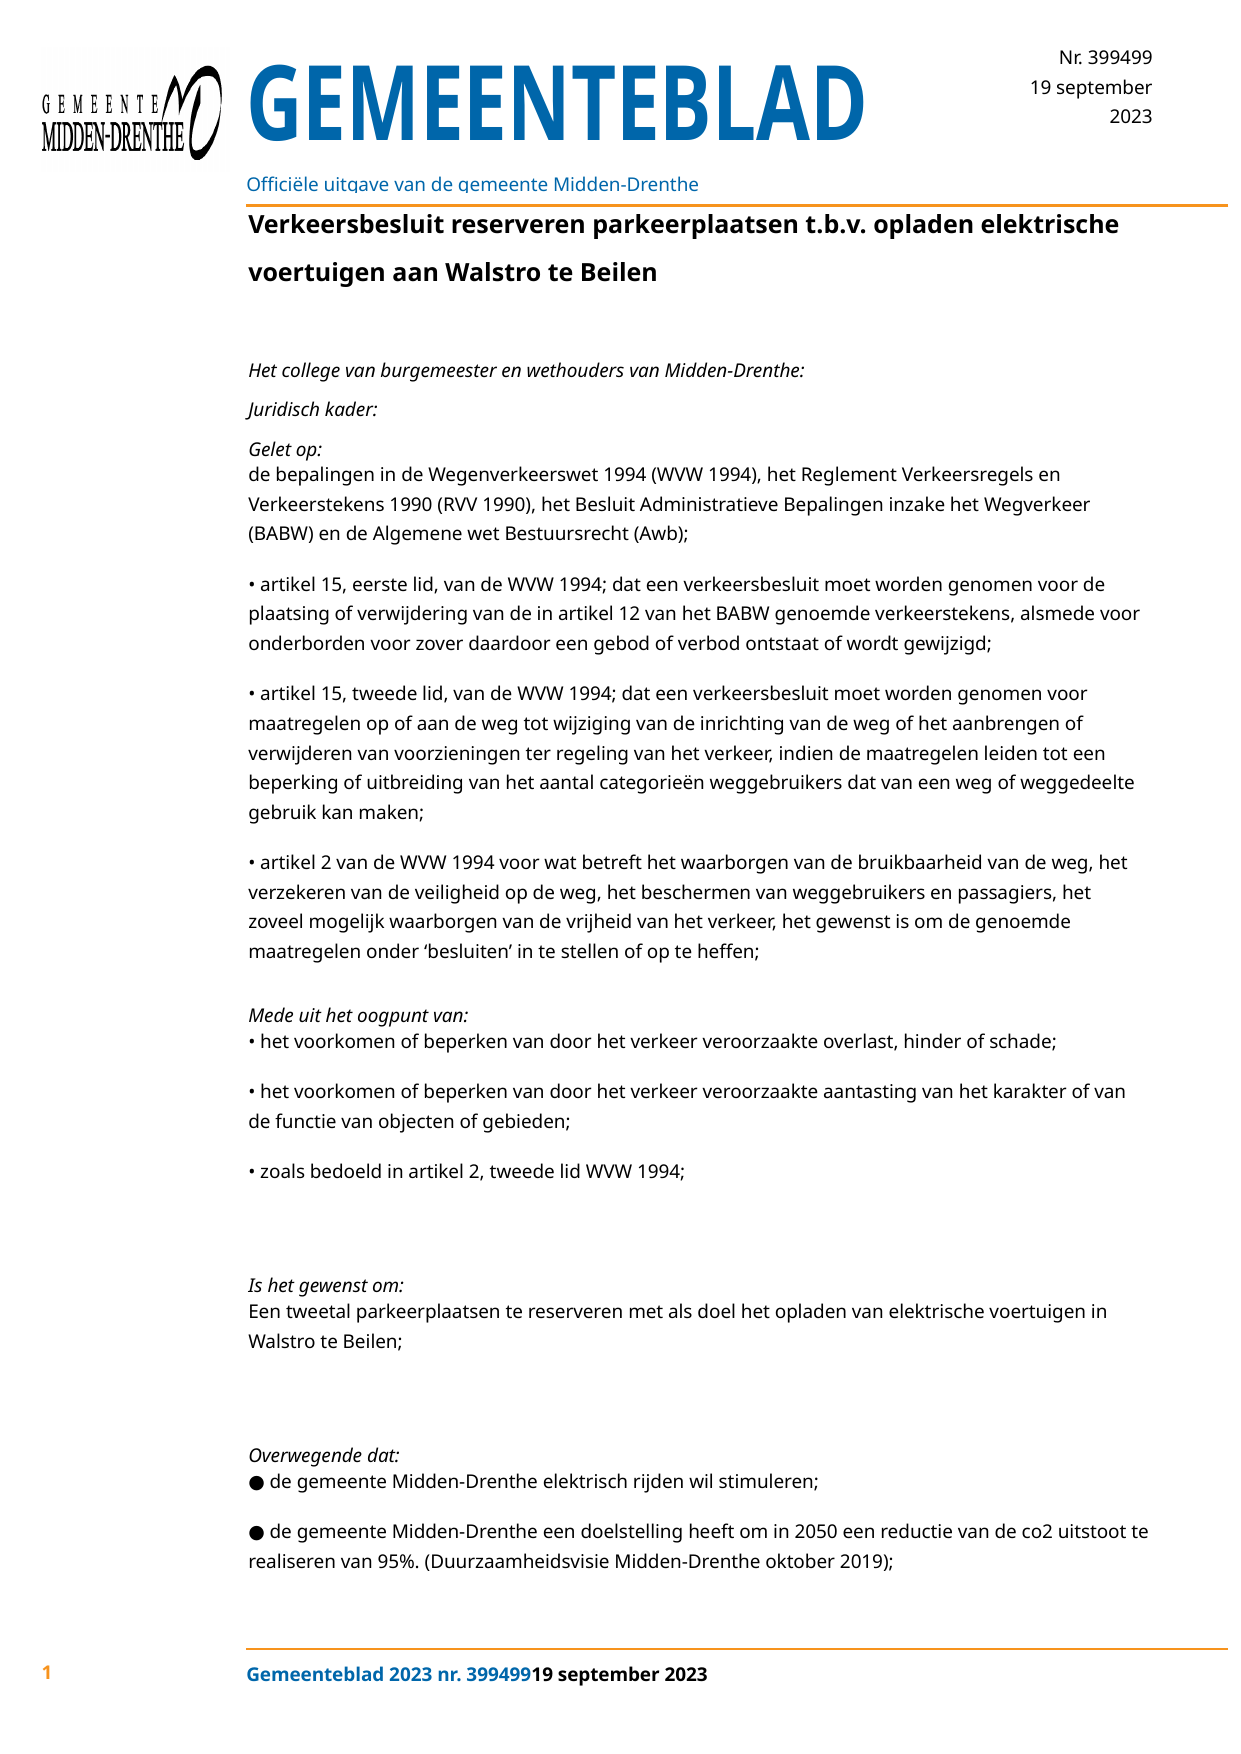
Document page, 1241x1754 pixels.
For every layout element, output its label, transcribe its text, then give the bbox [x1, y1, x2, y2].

text Is het gewenst om: [248, 1273, 1152, 1298]
picture [41, 47, 231, 172]
text • het voorkomen of beperken van door het verkeer veroorzaakte aantasting van het karakter of van de functie van objecten of gebieden; [248, 1078, 1152, 1133]
text Het college van burgemeester en wethouders van Midden-Drenthe: [248, 357, 1152, 383]
text • artikel 2 van de WVW 1994 voor wat betreft het waarborgen van de bruikbaarheid van de weg, het verzekeren van de veiligheid op de weg, het beschermen van weggebruikers en passagiers, het zoveel mogelijk waarborgen van de vrijheid van het verkeer, het gewenst is om de genoemde maatregelen onder ‘besluiten’ in te stellen of op te heffen; [248, 849, 1152, 964]
text Overwegende dat: [248, 1442, 1152, 1468]
text ● de gemeente Midden-Drenthe elektrisch rijden wil stimuleren; [248, 1468, 1152, 1494]
text Juridisch kader: [248, 396, 1152, 422]
text Gelet op: [248, 436, 1152, 461]
text • artikel 15, tweede lid, van de WVW 1994; dat een verkeersbesluit moet worden genomen voor maatregelen op of aan de weg tot wijziging van de inrichting van de weg of het aanbrengen of verwijderen van voorzieningen ter regeling van het verkeer, indien de maatregelen leiden tot een beperking of uitbreiding van het aantal categorieën weggebruikers dat van een weg of weggedeelte gebruik kan maken; [248, 681, 1152, 825]
text de bepalingen in de Wegenverkeerswet 1994 (WVW 1994), het Reglement Verkeersregels en Verkeerstekens 1990 (RVV 1990), het Besluit Administratieve Bepalingen inzake het Wegverkeer (BABW) en de Algemene wet Bestuursrecht (Awb); [248, 461, 1152, 546]
text Een tweetal parkeerplaatsen te reserveren met als doel het opladen van elektrische voertuigen in Walstro te Beilen; [248, 1298, 1152, 1354]
text • zoals bedoeld in artikel 2, tweede lid WVW 1994; [248, 1158, 1152, 1184]
text ● de gemeente Midden-Drenthe een doelstelling heeft om in 2050 een reductie van de co2 uitstoot te realiseren van 95%. (Duurzaamheidsvisie Midden-Drenthe oktober 2019); [248, 1518, 1152, 1574]
text Mede uit het oogpunt van: [248, 1002, 1152, 1028]
text Verkeersbesluit reserveren parkeerplaatsen t.b.v. opladen elektrische voertuigen aan Walstro te Beilen [248, 207, 1152, 288]
text • artikel 15, eerste lid, van de WVW 1994; dat een verkeersbesluit moet worden genomen voor de plaatsing of verwijdering van de in artikel 12 van het BABW genoemde verkeerstekens, alsmede voor onderborden voor zover daardoor een gebod of verbod ontstaat of wordt gewijzigd; [248, 571, 1152, 656]
text • het voorkomen of beperken van door het verkeer veroorzaakte overlast, hinder of schade; [248, 1028, 1152, 1053]
